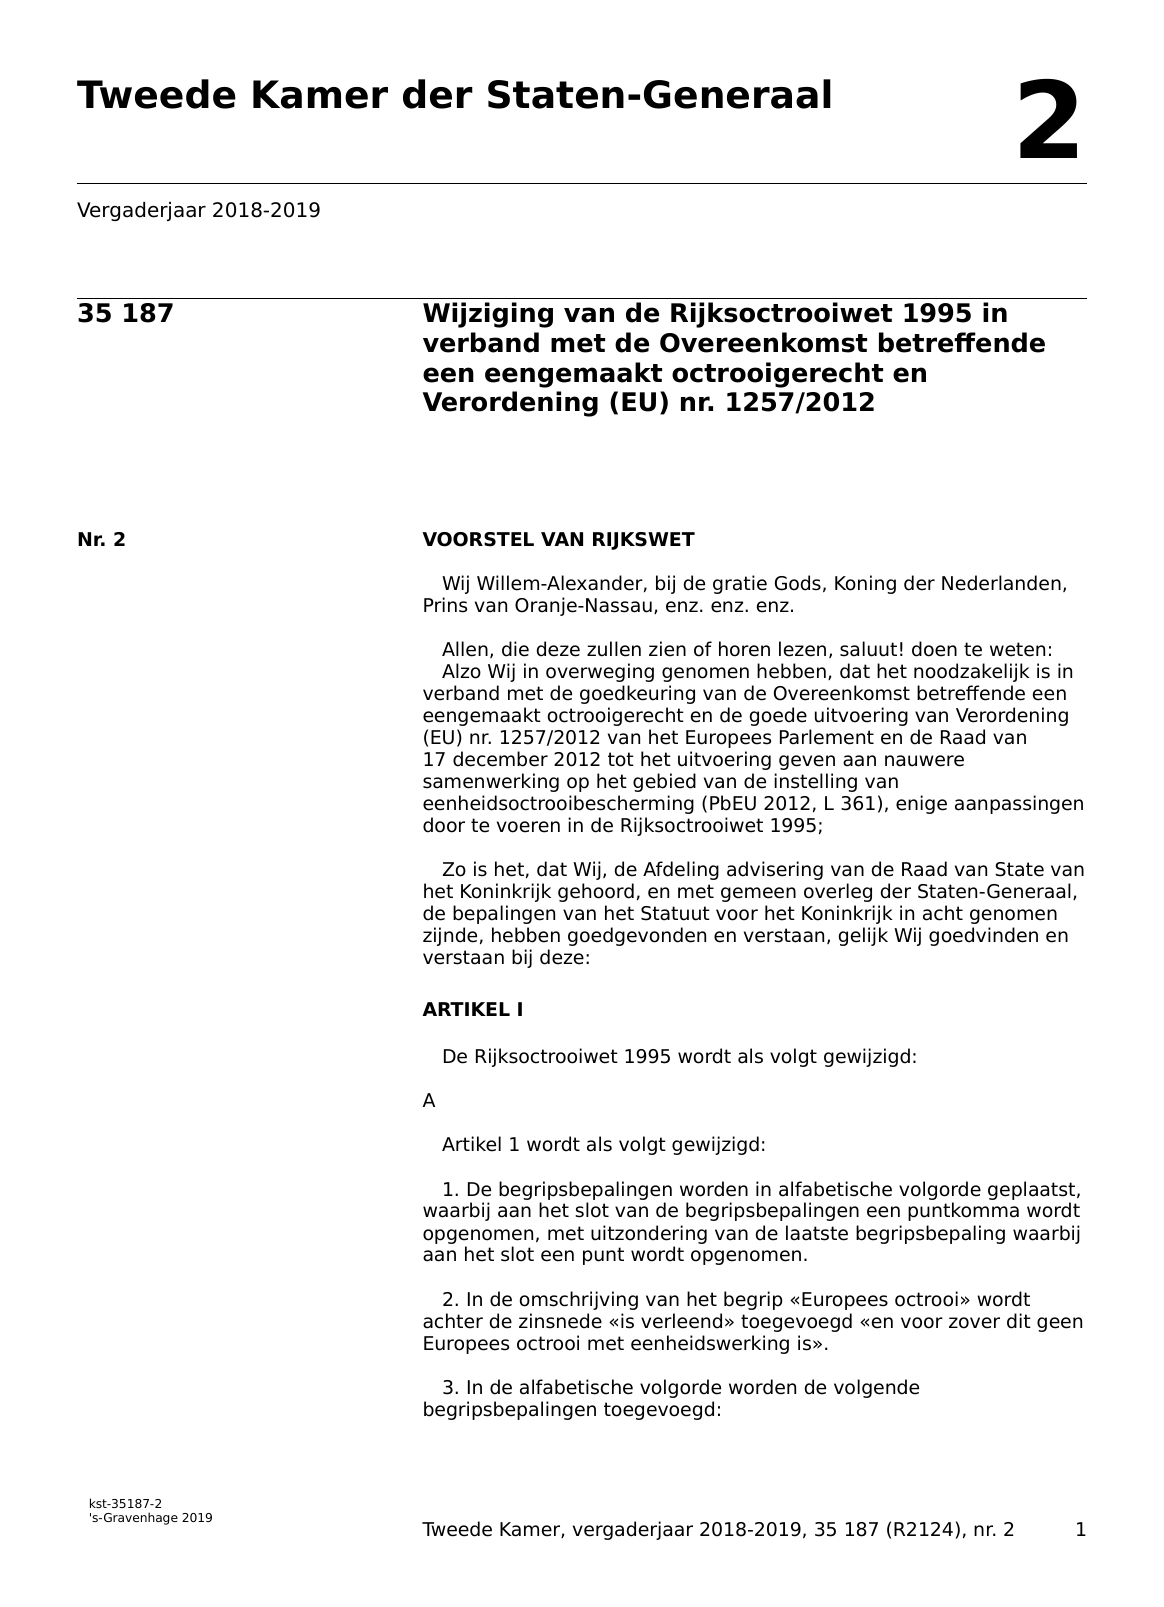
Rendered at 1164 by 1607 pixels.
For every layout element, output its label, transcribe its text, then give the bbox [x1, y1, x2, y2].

subtitle Nr. 2 VOORSTEL VAN RIJKSWET [77, 529, 1087, 551]
table_cell Vergaderjaar 2018-2019 [77, 184, 1087, 298]
text Artikel 1 wordt als volgt gewijzigd: [422, 1134, 1087, 1156]
text kst-35187-2 [88, 1497, 323, 1511]
text Wij Willem-Alexander, bij de gratie Gods, Koning der Nederlanden, Prins van Oranje-Nassau, enz. enz. enz. [422, 573, 1087, 617]
text A [422, 1090, 1087, 1112]
text 2. In de omschrijving van het begrip «Europees octrooi» wordt achter de zinsnede «is verleend» toegevoegd «en voor zover dit geen Europees octrooi met eenheidswerking is». [422, 1288, 1087, 1354]
text Alzo Wij in overweging genomen hebben, dat het noodzakelijk is in verband met de goedkeuring van de Overeenkomst betreffende een eengemaakt octrooigerecht en de goede uitvoering van Verordening (EU) nr. 1257/2012 van het Europees Parlement en de Raad van 17 december 2012 tot het uitvoering geven aan nauwere samenwerking op het gebied van de instelling van eenheidsoctrooibescherming (PbEU 2012, L 361), enige aanpassingen door te voeren in de Rijksoctrooiwet 1995; [422, 661, 1087, 837]
text Allen, die deze zullen zien of horen lezen, saluut! doen te weten: [422, 639, 1087, 661]
subtitle 35 187 Wijziging van de Rijksoctrooiwet 1995 in verband met de Overeenkomst betreffende een eengemaakt octrooigerecht en Verordening (EU) nr. 1257/2012 [77, 299, 1087, 418]
text De Rijksoctrooiwet 1995 wordt als volgt gewijzigd: [422, 1046, 1087, 1068]
text 3. In de alfabetische volgorde worden de volgende begripsbepalingen toegevoegd: [422, 1377, 1087, 1421]
subtitle ARTIKEL I [422, 999, 1087, 1021]
text 1. De begripsbepalingen worden in alfabetische volgorde geplaatst, waarbij aan het slot van de begripsbepalingen een puntkomma wordt opgenomen, met uitzondering van de laatste begripsbepaling waarbij aan het slot een punt wordt opgenomen. [422, 1178, 1087, 1266]
text 's-Gravenhage 2019 [88, 1511, 323, 1525]
table_header 2 [886, 59, 1087, 183]
text Zo is het, dat Wij, de Afdeling advisering van de Raad van State van het Koninkrijk gehoord, en met gemeen overleg der Staten-Generaal, de bepalingen van het Statuut voor het Koninkrijk in acht genomen zijnde, hebben goedgevonden en verstaan, gelijk Wij goedvinden en verstaan bij deze: [422, 859, 1087, 969]
table_header Tweede Kamer der Staten-Generaal [77, 59, 886, 183]
